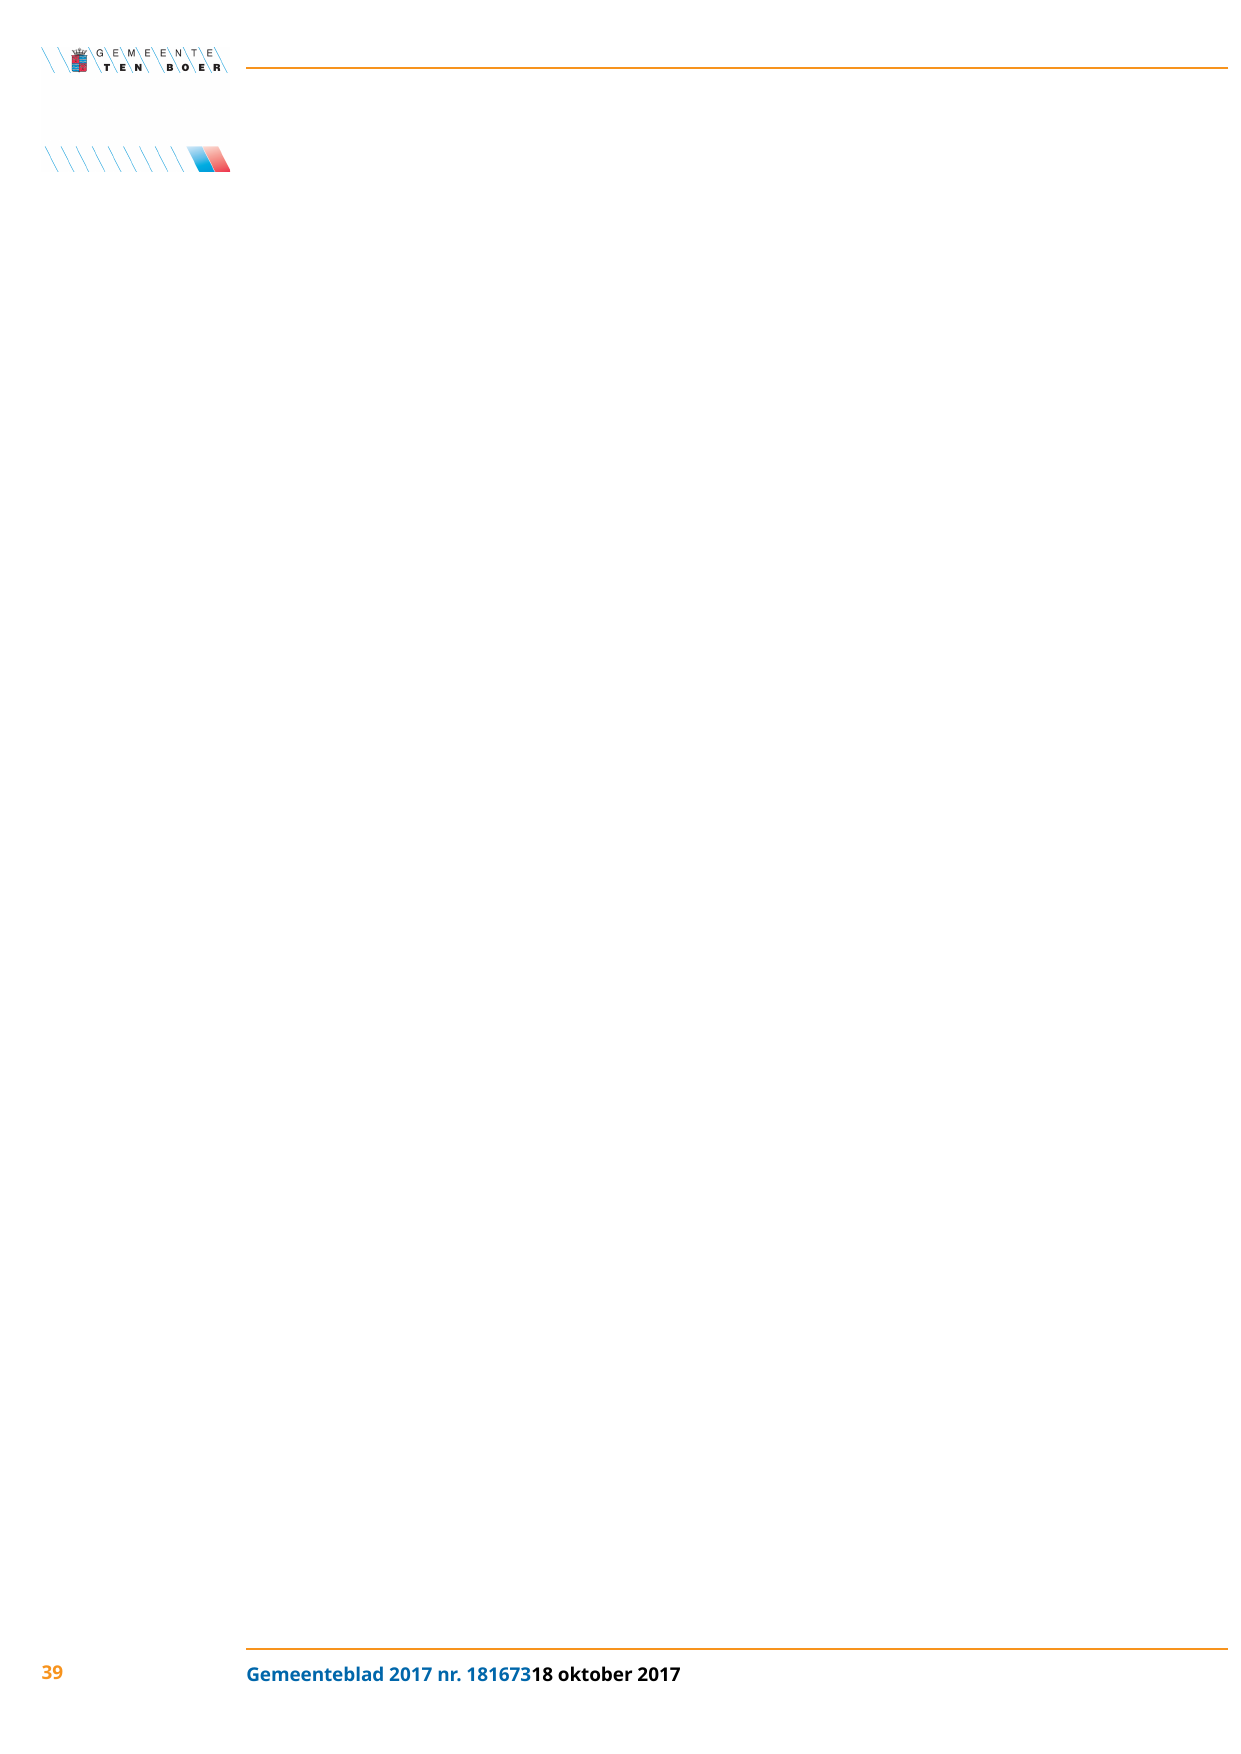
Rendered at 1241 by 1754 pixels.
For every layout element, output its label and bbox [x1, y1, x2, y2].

picture [41, 47, 231, 172]
